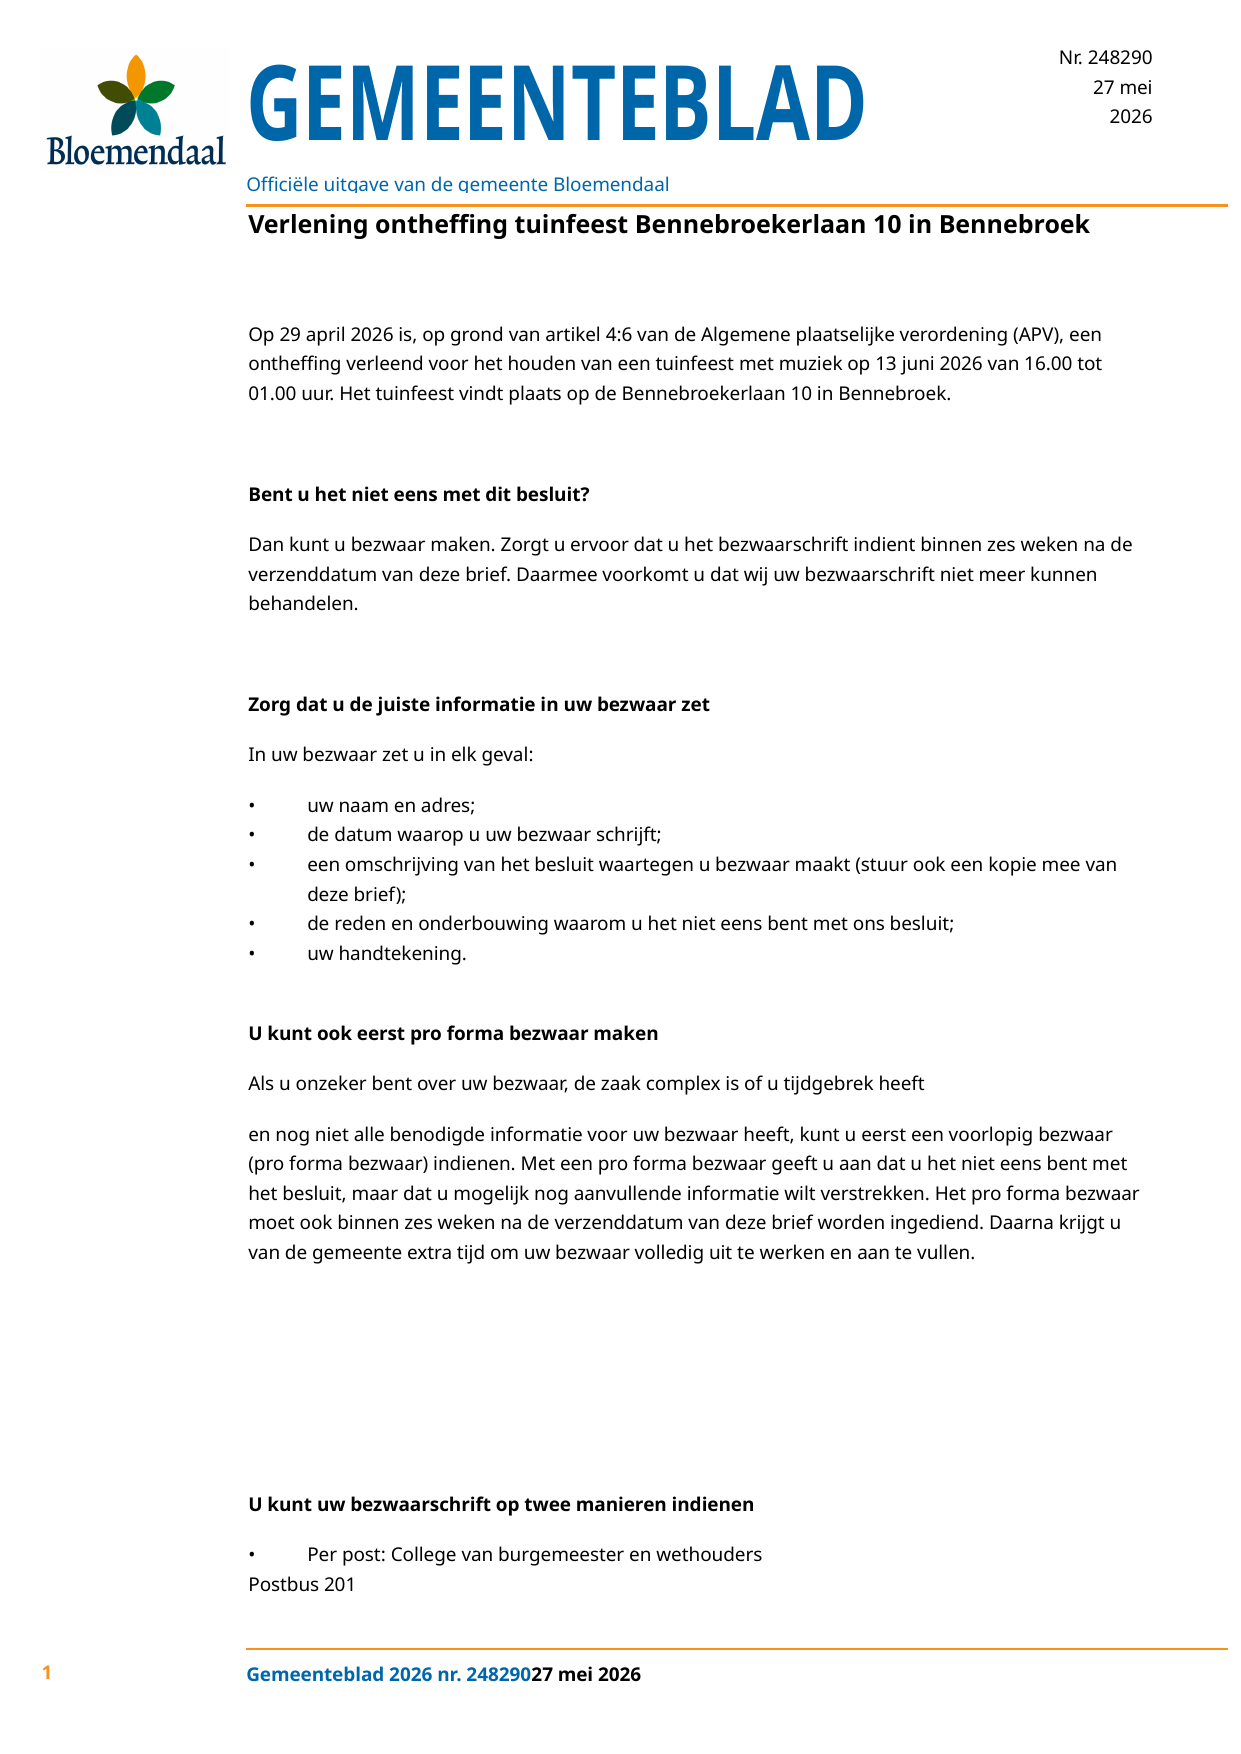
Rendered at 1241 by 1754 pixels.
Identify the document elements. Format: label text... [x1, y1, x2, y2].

text U kunt uw bezwaarschrift op twee manieren indienen [248, 1491, 1152, 1517]
text Op 29 april 2026 is, op grond van artikel 4:6 van de Algemene plaatselijke verordening (APV), een ontheffing verleend voor het houden van een tuinfeest met muziek op 13 juni 2026 van 16.00 tot 01.00 uur. Het tuinfeest vindt plaats op de Bennebroekerlaan 10 in Bennebroek. [248, 321, 1152, 406]
text en nog niet alle benodigde informatie voor uw bezwaar heeft, kunt u eerst een voorlopig bezwaar (pro forma bezwaar) indienen. Met een pro forma bezwaar geeft u aan dat u het niet eens bent met het besluit, maar dat u mogelijk nog aanvullende informatie wilt verstrekken. Het pro forma bezwaar moet ook binnen zes weken na de verzenddatum van deze brief worden ingediend. Daarna krijgt u van de gemeente extra tijd om uw bezwaar volledig uit te werken en aan te vullen. [248, 1121, 1152, 1265]
list Per post: College van burgemeester en wethouders [248, 1542, 1152, 1567]
list uw naam en adres; [248, 792, 1152, 818]
list de datum waarop u uw bezwaar schrijft; [248, 822, 1152, 847]
list uw handtekening. [248, 940, 1152, 966]
text U kunt ook eerst pro forma bezwaar maken [248, 1020, 1152, 1046]
text Verlening ontheffing tuinfeest Bennebroekerlaan 10 in Bennebroek [248, 207, 1152, 241]
list een omschrijving van het besluit waartegen u bezwaar maakt (stuur ook een kopie mee van deze brief); [248, 851, 1152, 906]
text Zorg dat u de juiste informatie in uw bezwaar zet [248, 691, 1152, 717]
text Als u onzeker bent over uw bezwaar, de zaak complex is of u tijdgebrek heeft [248, 1070, 1152, 1096]
text In uw bezwaar zet u in elk geval: [248, 742, 1152, 767]
text Postbus 201 [248, 1571, 1152, 1597]
list de reden en onderbouwing waarom u het niet eens bent met ons besluit; [248, 910, 1152, 936]
text Dan kunt u bezwaar maken. Zorgt u ervoor dat u het bezwaarschrift indient binnen zes weken na de verzenddatum van deze brief. Daarmee voorkomt u dat wij uw bezwaarschrift niet meer kunnen behandelen. [248, 531, 1152, 616]
text Bent u het niet eens met dit besluit? [248, 481, 1152, 506]
picture [41, 47, 231, 172]
